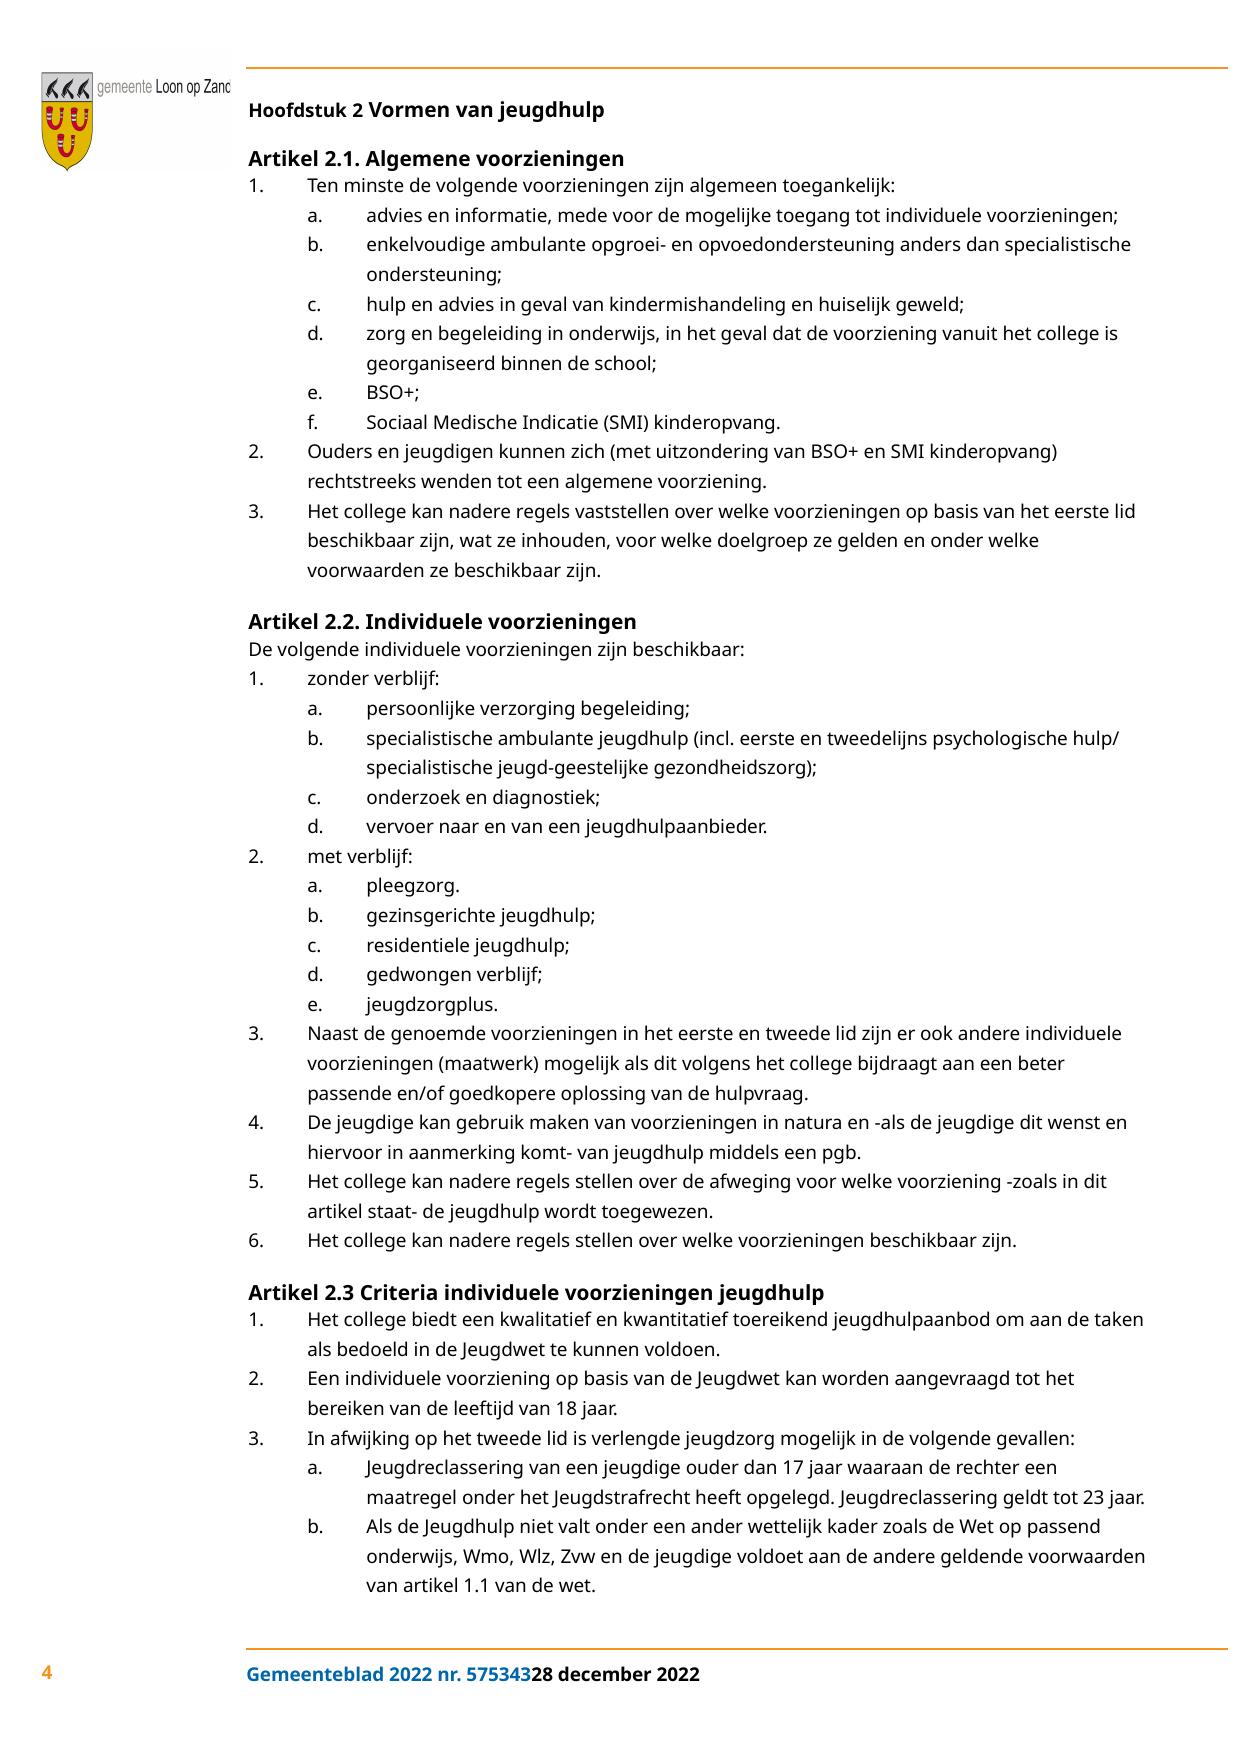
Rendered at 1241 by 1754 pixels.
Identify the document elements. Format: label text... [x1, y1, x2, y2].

list residentiele jeugdhulp; [307, 932, 1152, 957]
list Ten minste de volgende voorzieningen zijn algemeen toegankelijk: [248, 172, 1152, 198]
text Hoofdstuk 2 Vormen van jeugdhulp [248, 95, 1152, 123]
list Jeugdreclassering van een jeugdige ouder dan 17 jaar waaraan de rechter een maatregel onder het Jeugdstrafrecht heeft opgelegd. Jeugdreclassering geldt tot 23 jaar. [307, 1454, 1152, 1510]
list zorg en begeleiding in onderwijs, in het geval dat de voorziening vanuit het college is georganiseerd binnen de school; [307, 320, 1152, 376]
list onderzoek en diagnostiek; [307, 784, 1152, 809]
text Artikel 2.2. Individuele voorzieningen [248, 607, 1152, 636]
list Sociaal Medische Indicatie (SMI) kinderopvang. [307, 409, 1152, 435]
list gedwongen verblijf; [307, 961, 1152, 987]
list In afwijking op het tweede lid is verlengde jeugdzorg mogelijk in de volgende gevallen: [248, 1425, 1152, 1451]
list gezinsgerichte jeugdhulp; [307, 902, 1152, 928]
list specialistische ambulante jeugdhulp (incl. eerste en tweedelijns psychologische hulp/ specialistische jeugd-geestelijke gezondheidszorg); [307, 725, 1152, 780]
list Een individuele voorziening op basis van de Jeugdwet kan worden aangevraagd tot het bereiken van de leeftijd van 18 jaar. [248, 1366, 1152, 1421]
list Het college kan nadere regels stellen over welke voorzieningen beschikbaar zijn. [248, 1228, 1152, 1253]
list vervoer naar en van een jeugdhulpaanbieder. [307, 813, 1152, 839]
text De volgende individuele voorzieningen zijn beschikbaar: [248, 636, 1152, 662]
list advies en informatie, mede voor de mogelijke toegang tot individuele voorzieningen; [307, 202, 1152, 228]
list pleegzorg. [307, 873, 1152, 898]
picture [41, 47, 231, 172]
list Het college kan nadere regels stellen over de afweging voor welke voorziening -zoals in dit artikel staat- de jeugdhulp wordt toegewezen. [248, 1168, 1152, 1224]
text Artikel 2.1. Algemene voorzieningen [248, 144, 1152, 172]
list Naast de genoemde voorzieningen in het eerste en tweede lid zijn er ook andere individuele voorzieningen (maatwerk) mogelijk als dit volgens het college bijdraagt aan een beter passende en/of goedkopere oplossing van de hulpvraag. [248, 1021, 1152, 1105]
list zonder verblijf: [248, 666, 1152, 691]
list Ouders en jeugdigen kunnen zich (met uitzondering van BSO+ en SMI kinderopvang) rechtstreeks wenden tot een algemene voorziening. [248, 439, 1152, 494]
list Als de Jeugdhulp niet valt onder een ander wettelijk kader zoals de Wet op passend onderwijs, Wmo, Wlz, Zvw en de jeugdige voldoet aan de andere geldende voorwaarden van artikel 1.1 van de wet. [307, 1513, 1152, 1598]
list Het college biedt een kwalitatief en kwantitatief toereikend jeugdhulpaanbod om aan de taken als bedoeld in de Jeugdwet te kunnen voldoen. [248, 1306, 1152, 1362]
list De jeugdige kan gebruik maken van voorzieningen in natura en -als de jeugdige dit wenst en hiervoor in aanmerking komt- van jeugdhulp middels een pgb. [248, 1109, 1152, 1164]
list hulp en advies in geval van kindermishandeling en huiselijk geweld; [307, 291, 1152, 317]
list met verblijf: [248, 843, 1152, 869]
list jeugdzorgplus. [307, 991, 1152, 1017]
list Het college kan nadere regels vaststellen over welke voorzieningen op basis van het eerste lid beschikbaar zijn, wat ze inhouden, voor welke doelgroep ze gelden en onder welke voorwaarden ze beschikbaar zijn. [248, 498, 1152, 583]
list enkelvoudige ambulante opgroei- en opvoedondersteuning anders dan specialistische ondersteuning; [307, 232, 1152, 287]
list BSO+; [307, 379, 1152, 405]
list persoonlijke verzorging begeleiding; [307, 695, 1152, 721]
text Artikel 2.3 Criteria individuele voorzieningen jeugdhulp [248, 1278, 1152, 1306]
